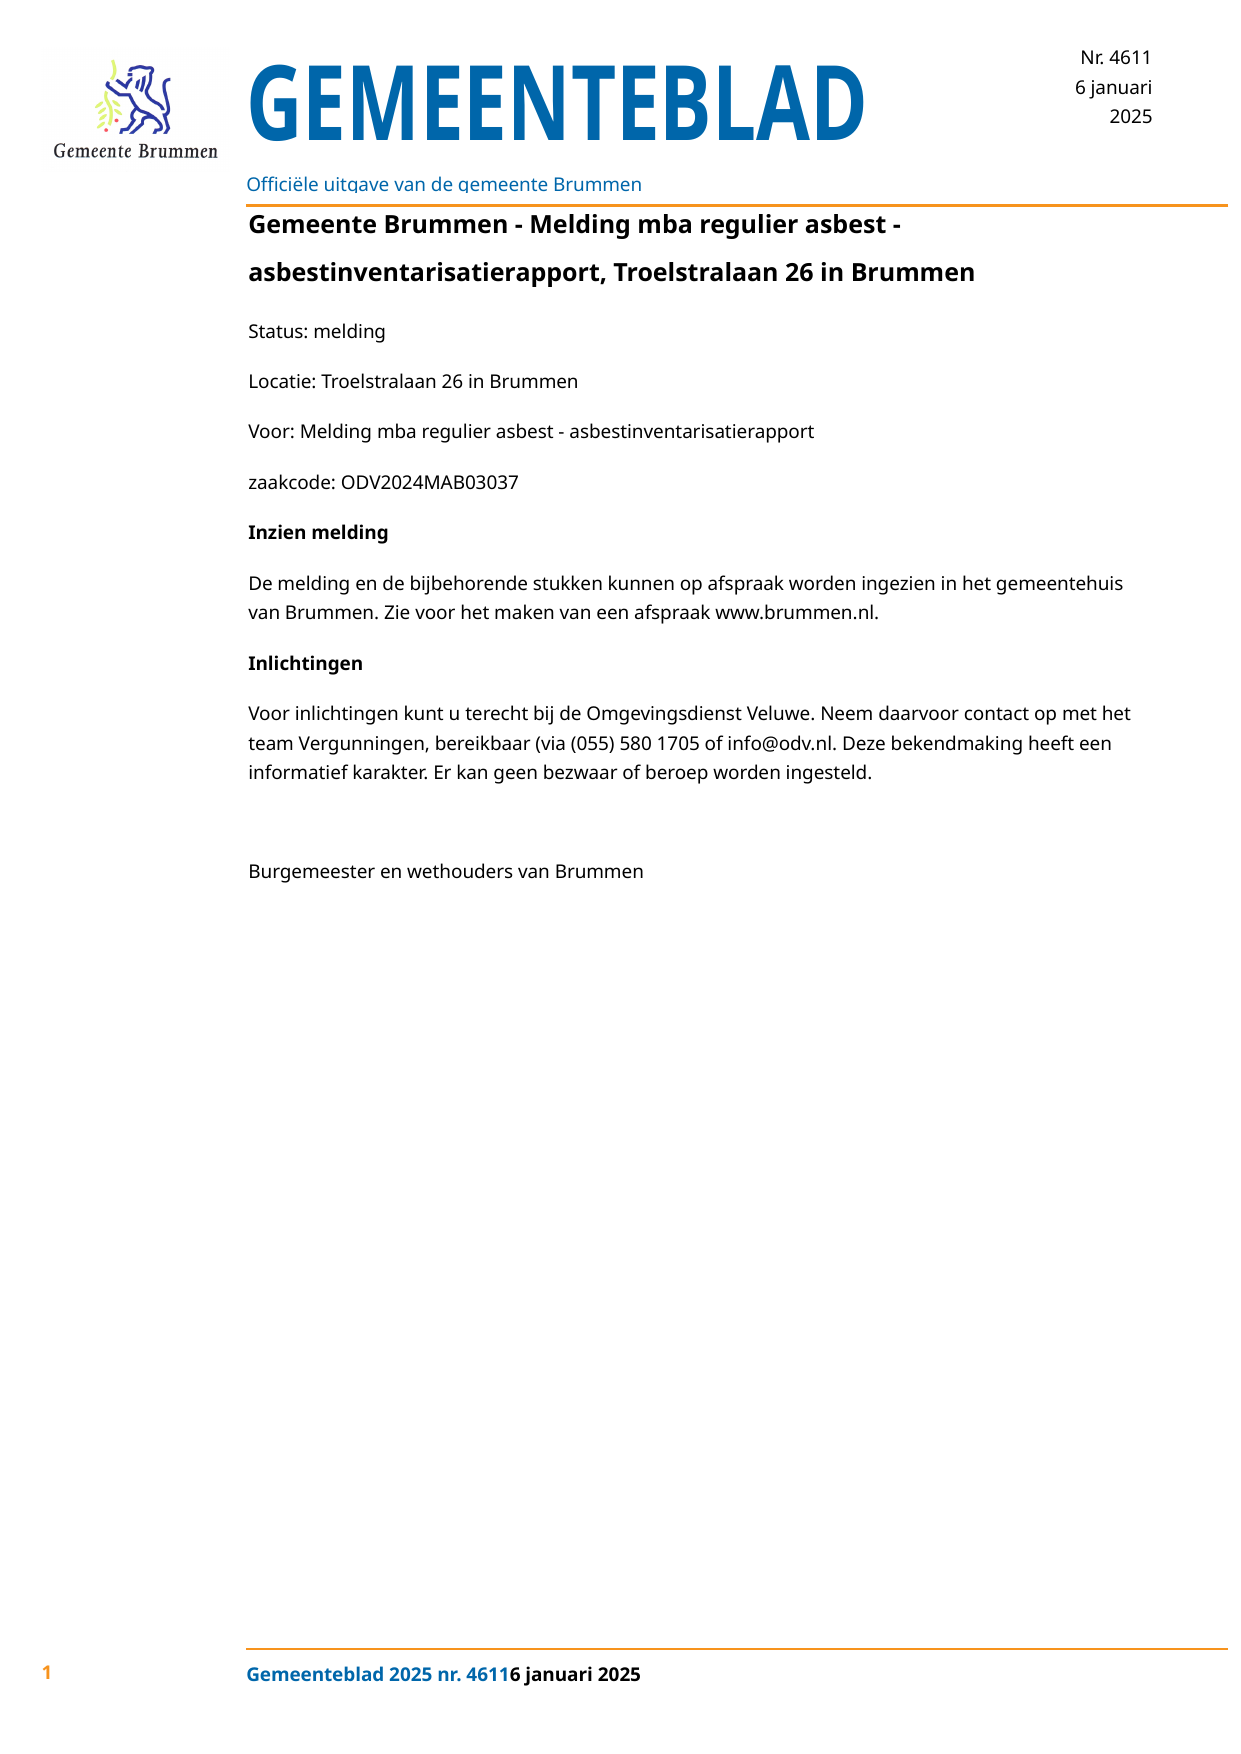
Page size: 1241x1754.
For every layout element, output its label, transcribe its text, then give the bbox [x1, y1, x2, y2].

text Voor inlichtingen kunt u terecht bij de Omgevingsdienst Veluwe. Neem daarvoor contact op met het team Vergunningen, bereikbaar (via (055) 580 1705 of info@odv.nl. Deze bekendmaking heeft een informatief karakter. Er kan geen bezwaar of beroep worden ingesteld. [248, 700, 1152, 785]
picture [41, 47, 231, 172]
text zaakcode: ODV2024MAB03037 [248, 469, 1152, 495]
text Gemeente Brummen - Melding mba regulier asbest - asbestinventarisatierapport, Troelstralaan 26 in Brummen [248, 207, 1152, 288]
text Voor: Melding mba regulier asbest - asbestinventarisatierapport [248, 419, 1152, 444]
text Inzien melding [248, 519, 1152, 545]
text Burgemeester en wethouders van Brummen [248, 858, 1152, 883]
text De melding en de bijbehorende stukken kunnen op afspraak worden ingezien in het gemeentehuis van Brummen. Zie voor het maken van een afspraak www.brummen.nl. [248, 570, 1152, 625]
text Inlichtingen [248, 650, 1152, 676]
text Locatie: Troelstralaan 26 in Brummen [248, 368, 1152, 394]
text Status: melding [248, 318, 1152, 344]
